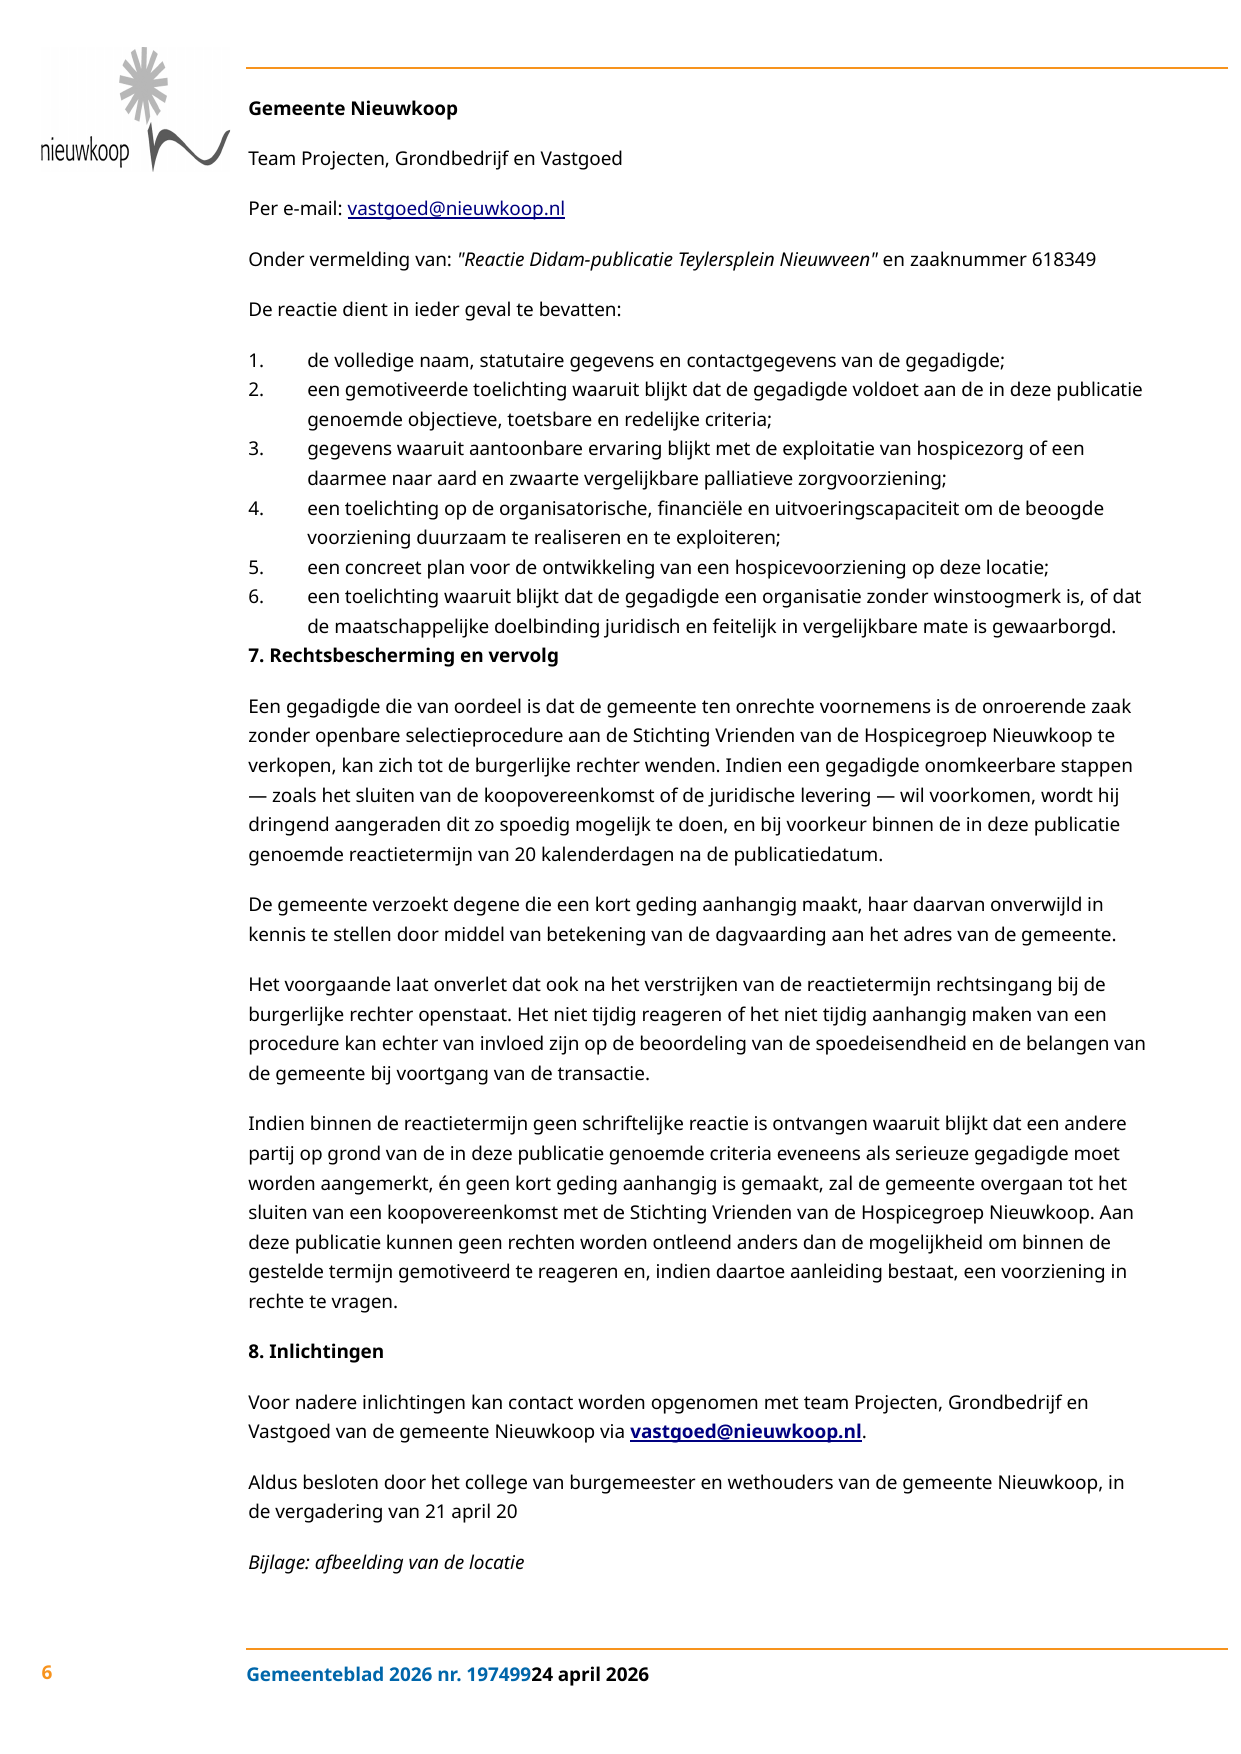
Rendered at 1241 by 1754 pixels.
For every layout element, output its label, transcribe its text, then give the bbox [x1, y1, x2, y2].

list een toelichting op de organisatorische, financiële en uitvoeringscapaciteit om de beoogde voorziening duurzaam te realiseren en te exploiteren; [248, 495, 1152, 550]
text 7. Rechtsbescherming en vervolg [248, 643, 1152, 668]
text Per e-mail: vastgoed@nieuwkoop.nl [248, 196, 1152, 221]
text Onder vermelding van: "Reactie Didam-publicatie Teylersplein Nieuwveen" en zaaknummer 618349 [248, 246, 1152, 272]
list een toelichting waaruit blijkt dat de gegadigde een organisatie zonder winstoogmerk is, of dat de maatschappelijke doelbinding juridisch en feitelijk in vergelijkbare mate is gewaarborgd. [248, 583, 1152, 639]
text Aldus besloten door het college van burgemeester en wethouders van de gemeente Nieuwkoop, in de vergadering van 21 april 20 [248, 1469, 1152, 1524]
text 8. Inlichtingen [248, 1338, 1152, 1364]
text Team Projecten, Grondbedrijf en Vastgoed [248, 145, 1152, 171]
list een gemotiveerde toelichting waaruit blijkt dat de gegadigde voldoet aan de in deze publicatie genoemde objectieve, toetsbare en redelijke criteria; [248, 376, 1152, 432]
text Voor nadere inlichtingen kan contact worden opgenomen met team Projecten, Grondbedrijf en Vastgoed van de gemeente Nieuwkoop via vastgoed@nieuwkoop.nl. [248, 1389, 1152, 1444]
text De reactie dient in ieder geval te bevatten: [248, 296, 1152, 322]
text Gemeente Nieuwkoop [248, 95, 1152, 121]
list de volledige naam, statutaire gegevens en contactgegevens van de gegadigde; [248, 347, 1152, 373]
list een concreet plan voor de ontwikkeling van een hospicevoorziening op deze locatie; [248, 554, 1152, 580]
text Indien binnen de reactietermijn geen schriftelijke reactie is ontvangen waaruit blijkt dat een andere partij op grond van de in deze publicatie genoemde criteria eveneens als serieuze gegadigde moet worden aangemerkt, én geen kort geding aanhangig is gemaakt, zal de gemeente overgaan tot het sluiten van een koopovereenkomst met de Stichting Vrienden van de Hospicegroep Nieuwkoop. Aan deze publicatie kunnen geen rechten worden ontleend anders dan de mogelijkheid om binnen de gestelde termijn gemotiveerd te reageren en, indien daartoe aanleiding bestaat, een voorziening in rechte te vragen. [248, 1111, 1152, 1314]
text Een gegadigde die van oordeel is dat de gemeente ten onrechte voornemens is de onroerende zaak zonder openbare selectieprocedure aan de Stichting Vrienden van de Hospicegroep Nieuwkoop te verkopen, kan zich tot de burgerlijke rechter wenden. Indien een gegadigde onomkeerbare stappen — zoals het sluiten van de koopovereenkomst of de juridische levering — wil voorkomen, wordt hij dringend aangeraden dit zo spoedig mogelijk te doen, en bij voorkeur binnen de in deze publicatie genoemde reactietermijn van 20 kalenderdagen na de publicatiedatum. [248, 693, 1152, 867]
text Het voorgaande laat onverlet dat ook na het verstrijken van de reactietermijn rechtsingang bij de burgerlijke rechter openstaat. Het niet tijdig reageren of het niet tijdig aanhangig maken van een procedure kan echter van invloed zijn op de beoordeling van de spoedeisendheid en de belangen van de gemeente bij voortgang van de transactie. [248, 971, 1152, 1086]
text Bijlage: afbeelding van de locatie [248, 1549, 1152, 1575]
text De gemeente verzoekt degene die een kort geding aanhangig maakt, haar daarvan onverwijld in kennis te stellen door middel van betekening van de dagvaarding aan het adres van de gemeente. [248, 891, 1152, 947]
picture [41, 47, 231, 172]
list gegevens waaruit aantoonbare ervaring blijkt met de exploitatie van hospicezorg of een daarmee naar aard en zwaarte vergelijkbare palliatieve zorgvoorziening; [248, 436, 1152, 491]
